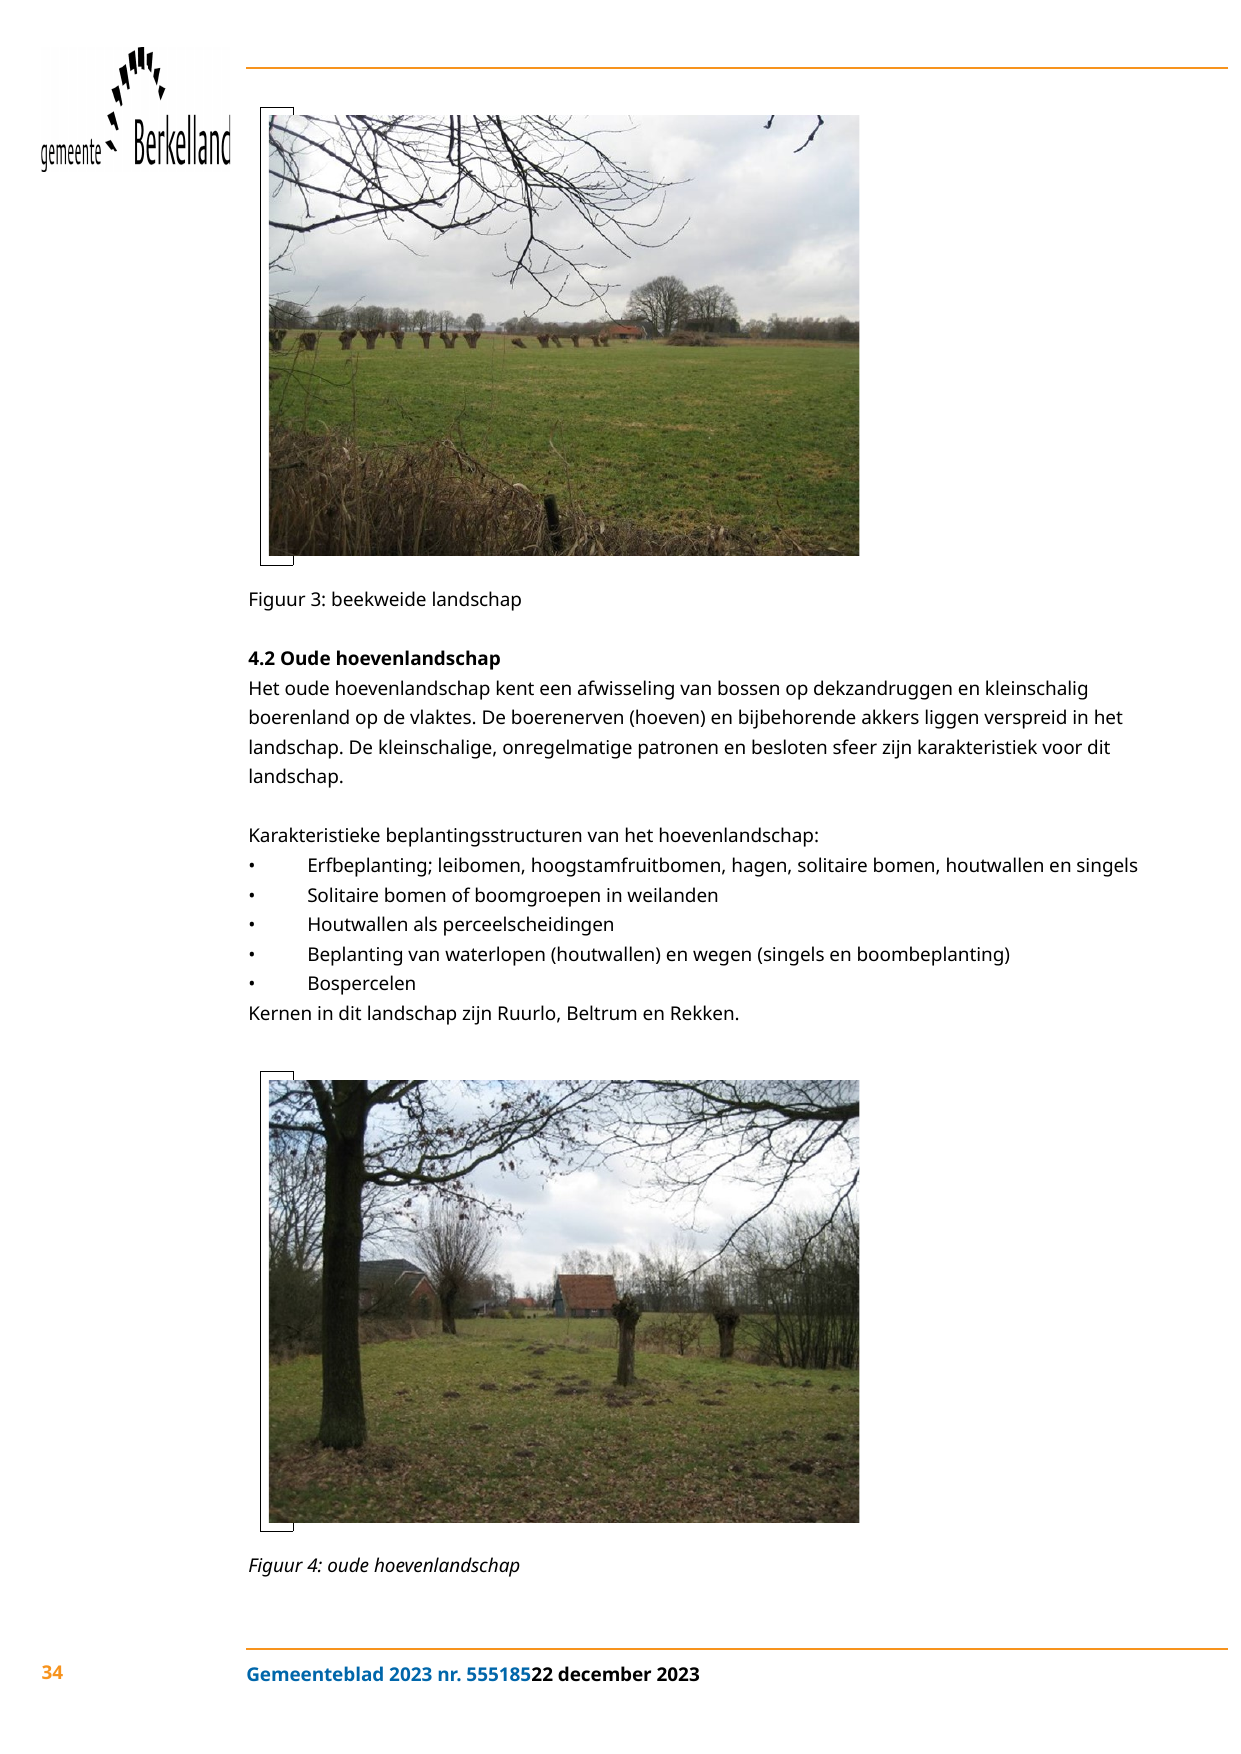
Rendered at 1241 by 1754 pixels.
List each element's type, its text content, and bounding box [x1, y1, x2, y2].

text Karakteristieke beplantingsstructuren van het hoevenlandschap: [248, 823, 1152, 848]
list Houtwallen als perceelscheidingen [248, 911, 1152, 937]
list Erfbeplanting; leibomen, hoogstamfruitbomen, hagen, solitaire bomen, houtwallen en singels [248, 852, 1152, 878]
picture [268, 1080, 860, 1523]
picture [268, 115, 860, 556]
text Het oude hoevenlandschap kent een afwisseling van bossen op dekzandruggen en kleinschalig boerenland op de vlaktes. De boerenerven (hoeven) en bijbehorende akkers liggen verspreid in het landschap. De kleinschalige, onregelmatige patronen en besloten sfeer zijn karakteristiek voor dit landschap. [248, 675, 1152, 789]
list Bospercelen [248, 971, 1152, 996]
list Beplanting van waterlopen (houtwallen) en wegen (singels en boombeplanting) [248, 941, 1152, 967]
list Solitaire bomen of boomgroepen in weilanden [248, 882, 1152, 907]
text Kernen in dit landschap zijn Ruurlo, Beltrum en Rekken. [248, 1000, 1152, 1026]
text Figuur 3: beekweide landschap [248, 586, 1152, 612]
text 4.2 Oude hoevenlandschap [248, 645, 1152, 671]
picture [41, 47, 231, 172]
text Figuur 4: oude hoevenlandschap [248, 1553, 1152, 1578]
